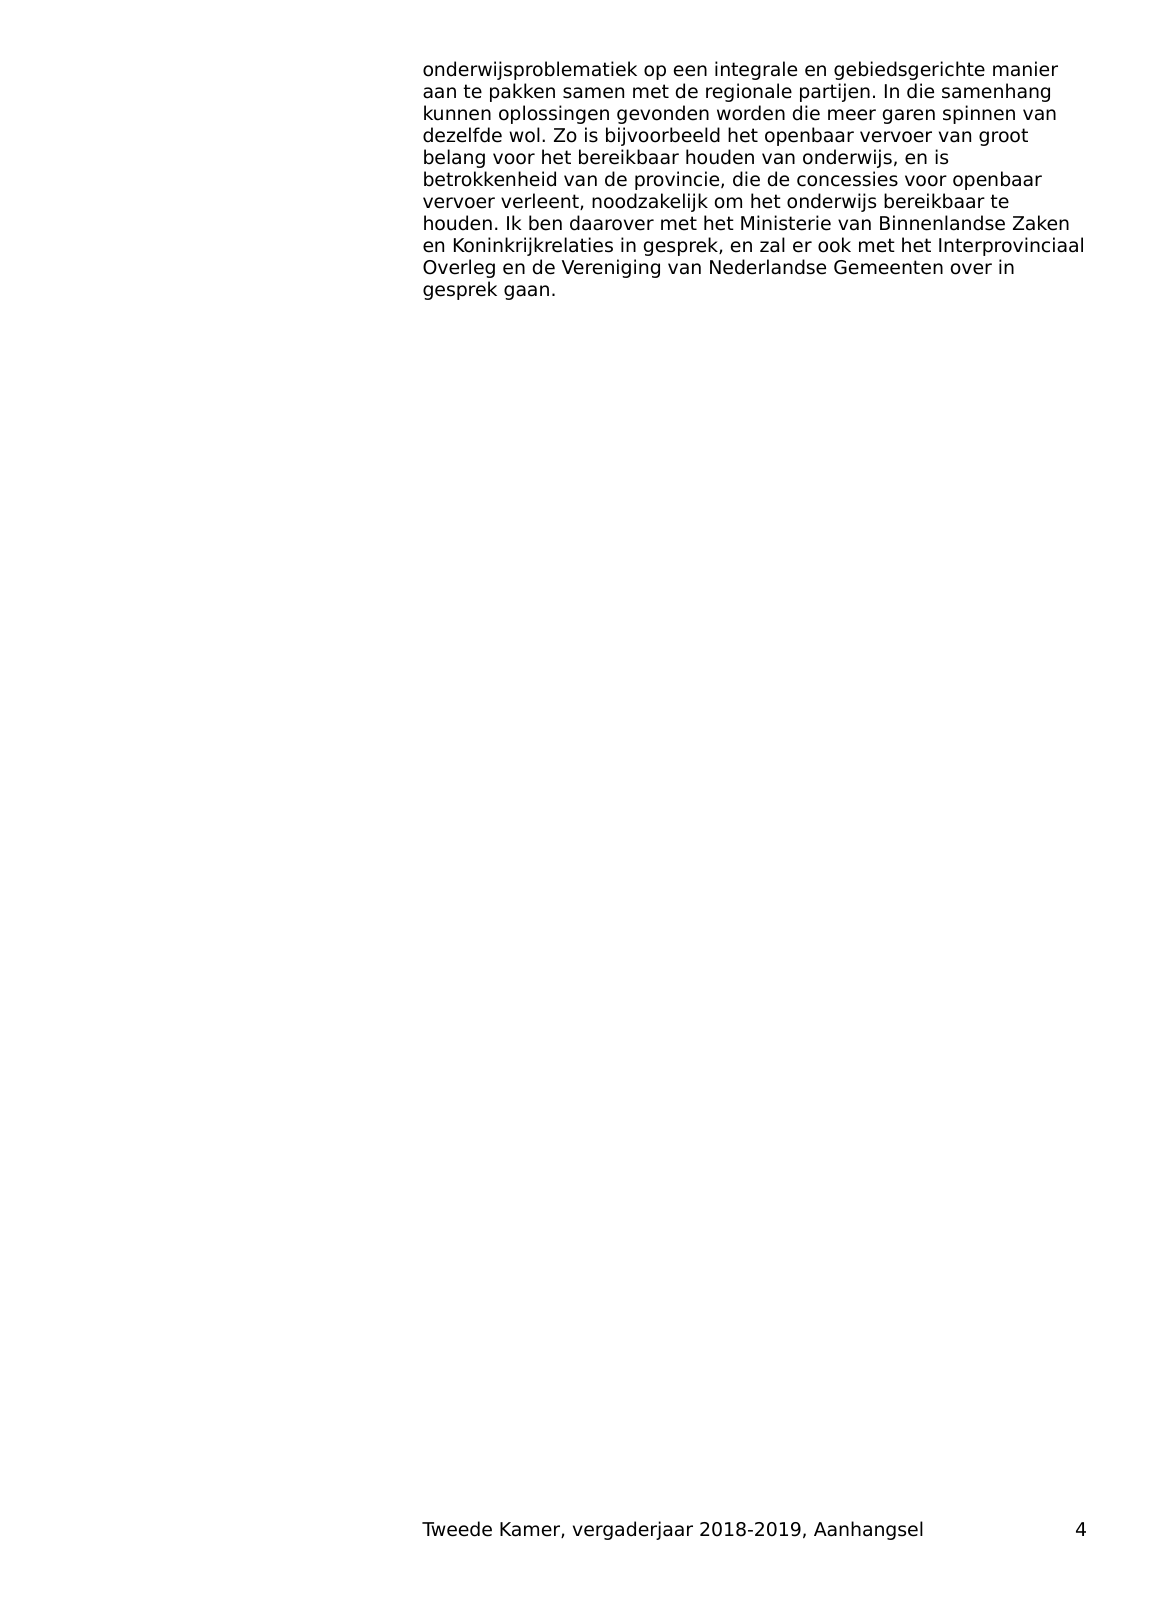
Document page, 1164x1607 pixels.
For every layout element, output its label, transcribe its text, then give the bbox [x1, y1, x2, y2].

text onderwijsproblematiek op een integrale en gebiedsgerichte manier aan te pakken samen met de regionale partijen. In die samenhang kunnen oplossingen gevonden worden die meer garen spinnen van dezelfde wol. Zo is bijvoorbeeld het openbaar vervoer van groot belang voor het bereikbaar houden van onderwijs, en is betrokkenheid van de provincie, die de concessies voor openbaar vervoer verleent, noodzakelijk om het onderwijs bereikbaar te houden. Ik ben daarover met het Ministerie van Binnenlandse Zaken en Koninkrijkrelaties in gesprek, en zal er ook met het Interprovinciaal Overleg en de Vereniging van Nederlandse Gemeenten over in gesprek gaan. [422, 59, 1087, 301]
